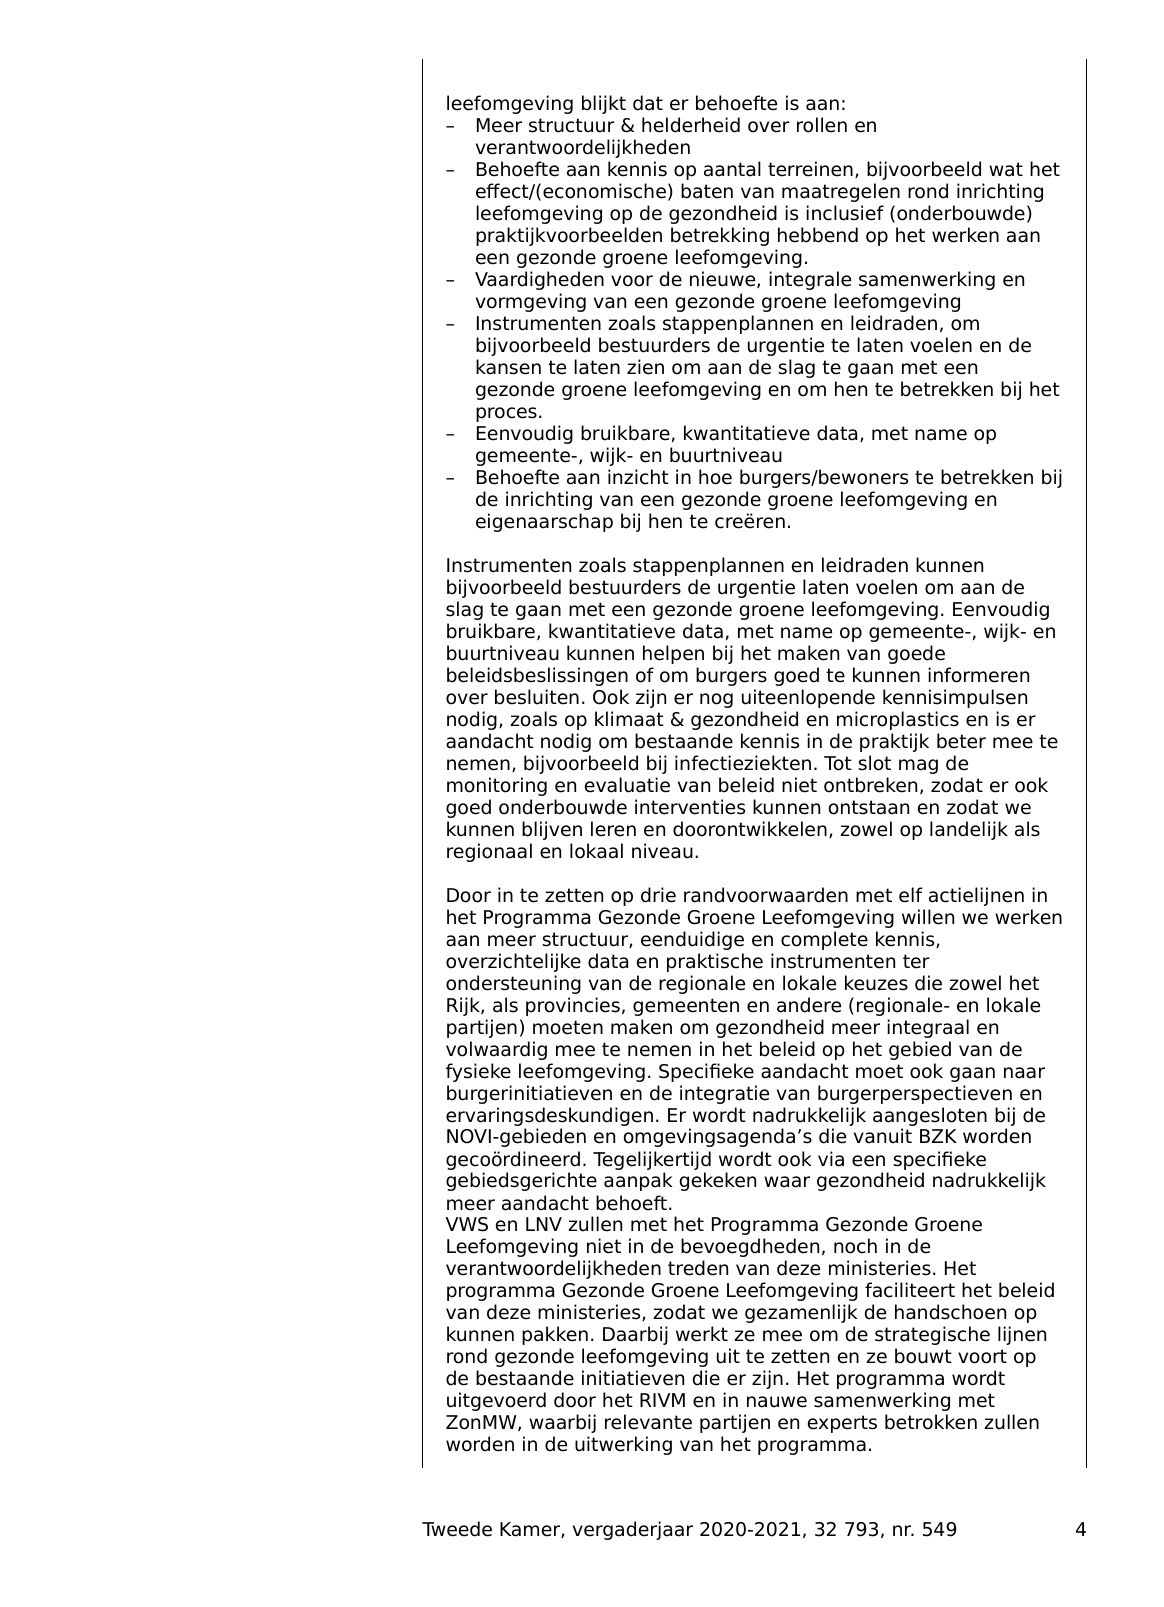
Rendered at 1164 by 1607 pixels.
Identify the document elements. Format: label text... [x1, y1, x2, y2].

table_header leefomgeving blijkt dat er behoefte is aan: – Meer structuur & helderheid over rollen en verantwoordelijkheden – Behoefte aan kennis op aantal terreinen, bijvoorbeeld wat het effect/(economische) baten van maatregelen rond inrichting leefomgeving op de gezondheid is inclusief (onderbouwde) praktijkvoorbeelden betrekking hebbend op het werken aan een gezonde groene leefomgeving. – Vaardigheden voor de nieuwe, integrale samenwerking en vormgeving van een gezonde groene leefomgeving – Instrumenten zoals stappenplannen en leidraden, om bijvoorbeeld bestuurders de urgentie te laten voelen en de kansen te laten zien om aan de slag te gaan met een gezonde groene leefomgeving en om hen te betrekken bij het proces. – Eenvoudig bruikbare, kwantitatieve data, met name op gemeente-, wijk- en buurtniveau – Behoefte aan inzicht in hoe burgers/bewoners te betrekken bij de inrichting van een gezonde groene leefomgeving en eigenaarschap bij hen te creëren. Instrumenten zoals stappenplannen en leidraden kunnen bijvoorbeeld bestuurders de urgentie laten voelen om aan de slag te gaan met een gezonde groene leefomgeving. Eenvoudig bruikbare, kwantitatieve data, met name op gemeente-, wijk- en buurtniveau kunnen helpen bij het maken van goede beleidsbeslissingen of om burgers goed te kunnen informeren over besluiten. Ook zijn er nog uiteenlopende kennisimpulsen nodig, zoals op klimaat & gezondheid en microplastics en is er aandacht nodig om bestaande kennis in de praktijk beter mee te nemen, bijvoorbeeld bij infectieziekten. Tot slot mag de monitoring en evaluatie van beleid niet ontbreken, zodat er ook goed onderbouwde interventies kunnen ontstaan en zodat we kunnen blijven leren en doorontwikkelen, zowel op landelijk als regionaal en lokaal niveau. Door in te zetten op drie randvoorwaarden met elf actielijnen in het Programma Gezonde Groene Leefomgeving willen we werken aan meer structuur, eenduidige en complete kennis, overzichtelijke data en praktische instrumenten ter ondersteuning van de regionale en lokale keuzes die zowel het Rijk, als provincies, gemeenten en andere (regionale- en lokale partijen) moeten maken om gezondheid meer integraal en volwaardig mee te nemen in het beleid op het gebied van de fysieke leefomgeving. Specifieke aandacht moet ook gaan naar burgerinitiatieven en de integratie van burgerperspectieven en ervaringsdeskundigen. Er wordt nadrukkelijk aangesloten bij de NOVI-gebieden en omgevingsagenda’s die vanuit BZK worden gecoördineerd. Tegelijkertijd wordt ook via een specifieke gebiedsgerichte aanpak gekeken waar gezondheid nadrukkelijk meer aandacht behoeft. VWS en LNV zullen met het Programma Gezonde Groene Leefomgeving niet in de bevoegdheden, noch in de verantwoordelijkheden treden van deze ministeries. Het programma Gezonde Groene Leefomgeving faciliteert het beleid van deze ministeries, zodat we gezamenlijk de handschoen op kunnen pakken. Daarbij werkt ze mee om de strategische lijnen rond gezonde leefomgeving uit te zetten en ze bouwt voort op de bestaande initiatieven die er zijn. Het programma wordt uitgevoerd door het RIVM en in nauwe samenwerking met ZonMW, waarbij relevante partijen en experts betrokken zullen worden in de uitwerking van het programma. [423, 59, 1086, 1468]
